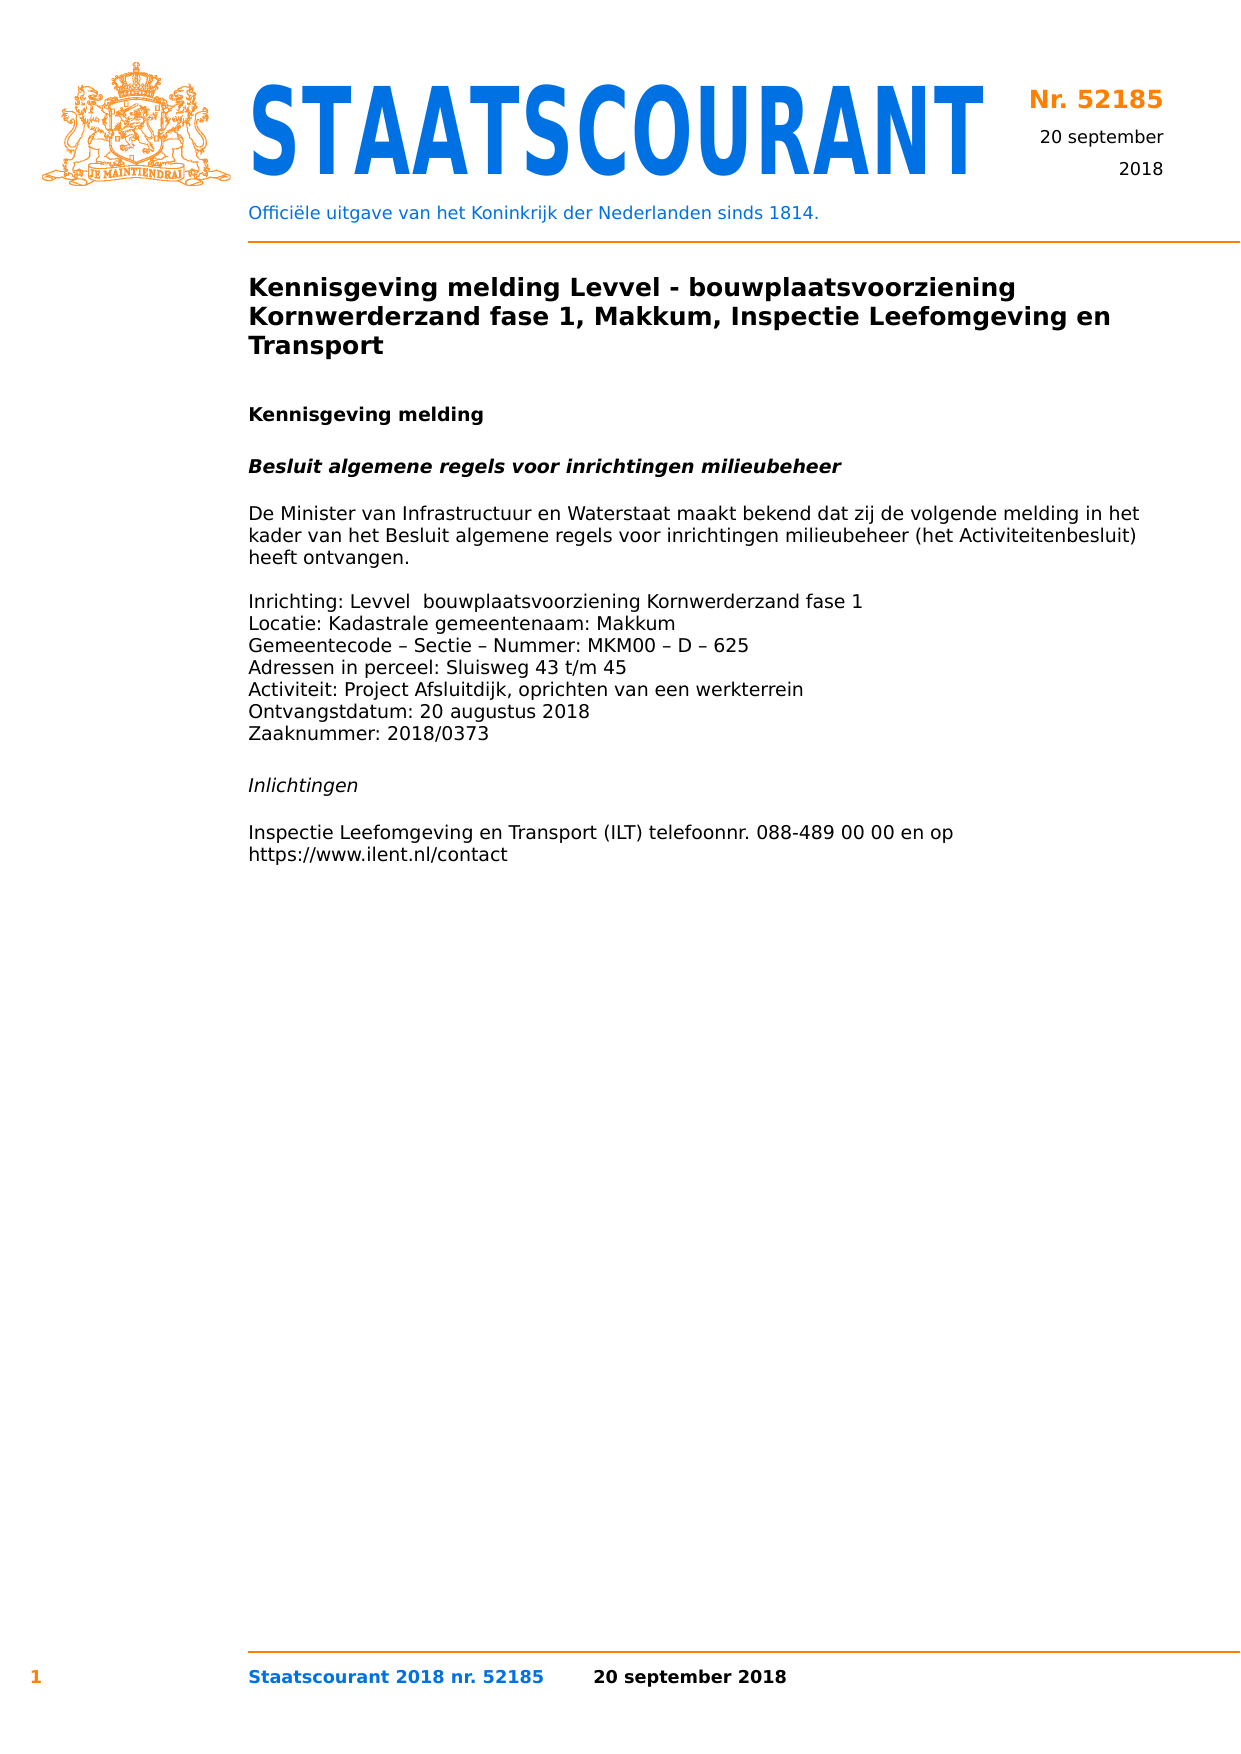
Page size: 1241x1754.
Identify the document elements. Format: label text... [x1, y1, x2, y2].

picture [41, 62, 231, 186]
table_header STAATSCOURANT [248, 62, 998, 203]
text Activiteit: Project Afsluitdijk, oprichten van een werkterrein [248, 679, 1163, 701]
table_header [25, 62, 248, 241]
table_cell Officiële uitgave van het Koninkrijk der Nederlanden sinds 1814. [248, 203, 1240, 241]
text Adressen in perceel: Sluisweg 43 t/m 45 [248, 657, 1163, 679]
subtitle Kennisgeving melding Levvel - bouwplaatsvoorziening Kornwerderzand fase 1, Makkum, Inspectie Leefomgeving en Transport [248, 273, 1163, 361]
text Zaaknummer: 2018/0373 [248, 723, 1163, 745]
text Inspectie Leefomgeving en Transport (ILT) telefoonnr. 088-489 00 00 en op https://www.ilent.nl/contact [248, 822, 1163, 866]
table_header Nr. 52185 [998, 62, 1240, 121]
subtitle Besluit algemene regels voor inrichtingen milieubeheer [248, 456, 1163, 478]
subtitle Inlichtingen [248, 775, 1163, 797]
table_cell 20 september [998, 121, 1240, 153]
text Inrichting: Levvel ­ bouwplaatsvoorziening Kornwerderzand fase 1 [248, 591, 1163, 613]
text Ontvangstdatum: 20 augustus 2018 [248, 701, 1163, 723]
table_cell 2018 [998, 153, 1240, 203]
text De Minister van Infrastructuur en Waterstaat maakt bekend dat zij de volgende melding in het kader van het Besluit algemene regels voor inrichtingen milieubeheer (het Activiteitenbesluit) heeft ontvangen. [248, 503, 1163, 569]
text Gemeentecode – Sectie – Nummer: MKM00 – D – 625 [248, 635, 1163, 657]
text Locatie: Kadastrale gemeentenaam: Makkum [248, 613, 1163, 635]
subtitle Kennisgeving melding [248, 404, 1163, 426]
